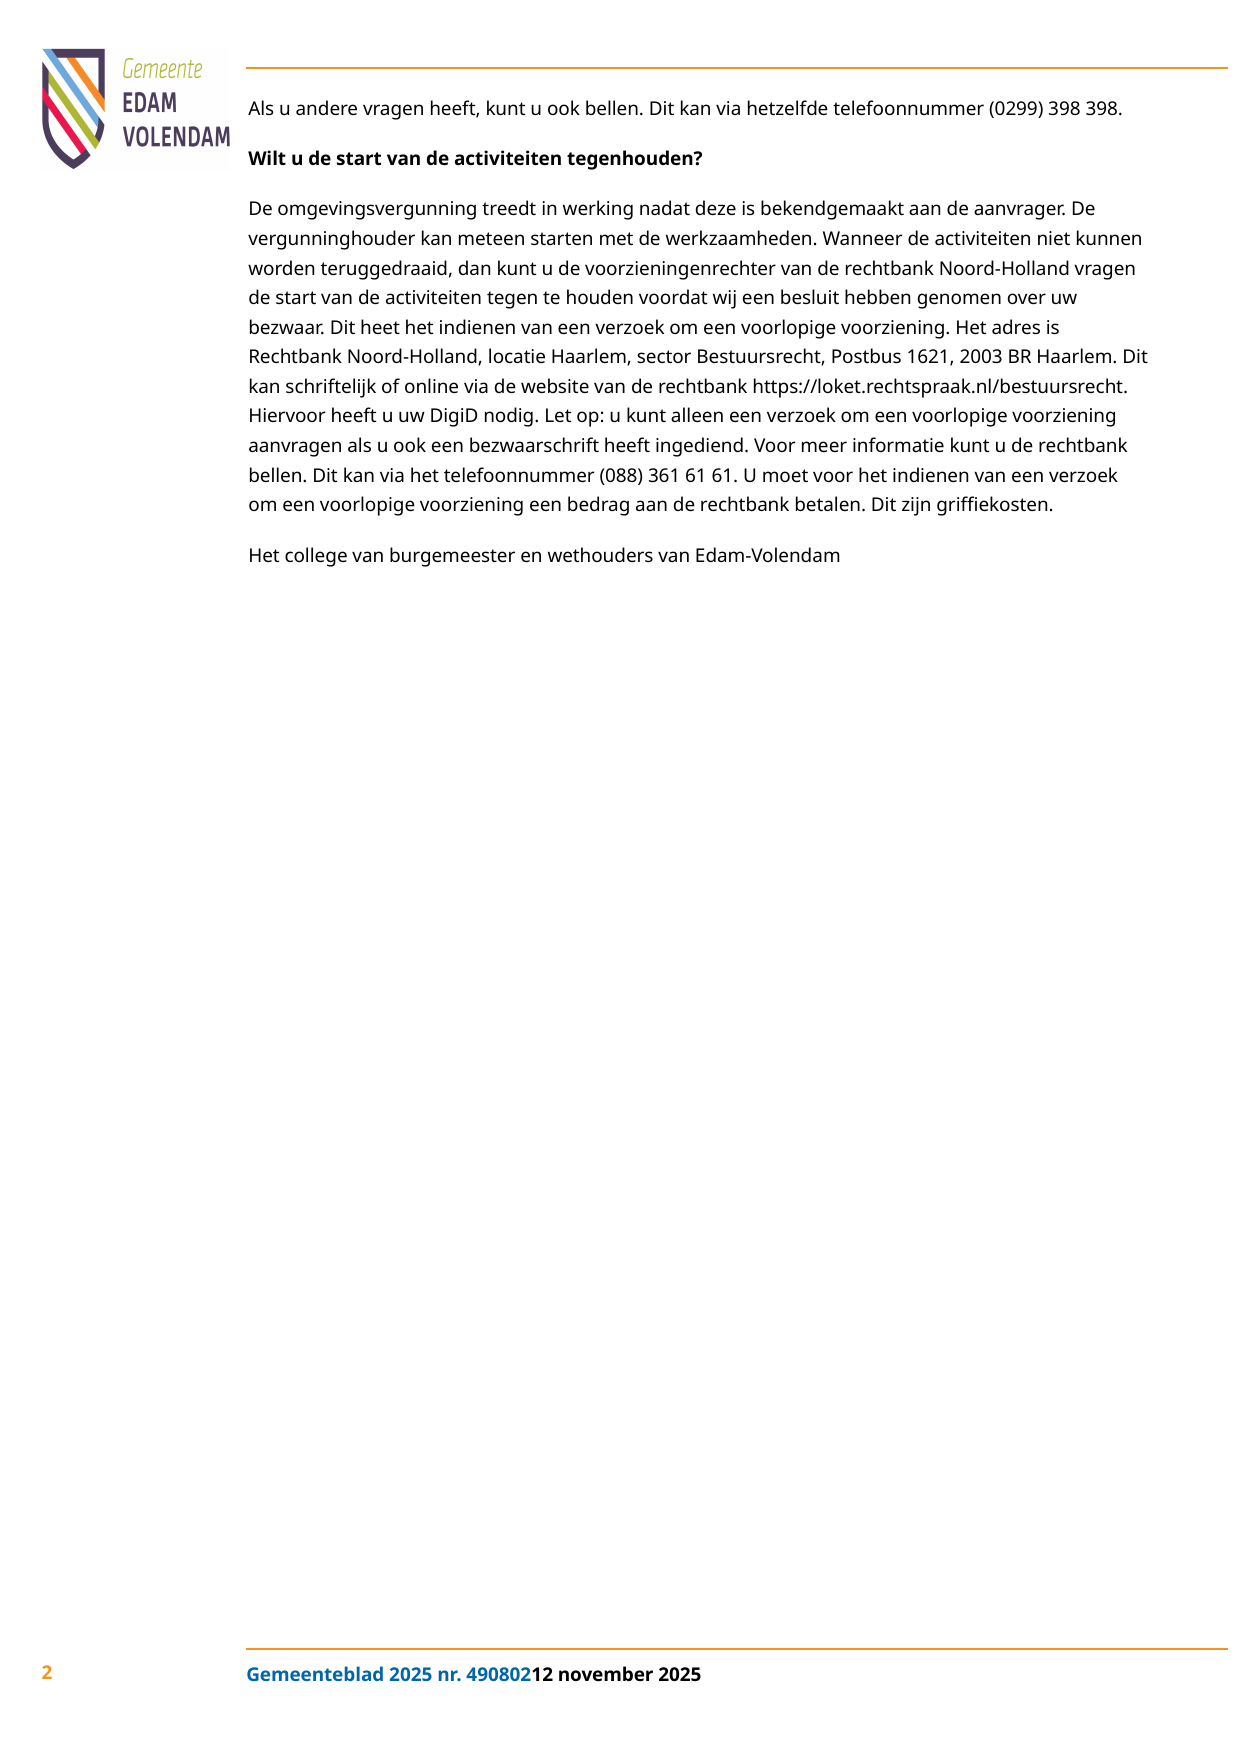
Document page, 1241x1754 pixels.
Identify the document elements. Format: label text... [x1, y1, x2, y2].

text De omgevingsvergunning treedt in werking nadat deze is bekendgemaakt aan de aanvrager. De vergunninghouder kan meteen starten met de werkzaamheden. Wanneer de activiteiten niet kunnen worden teruggedraaid, dan kunt u de voorzieningenrechter van de rechtbank Noord-Holland vragen de start van de activiteiten tegen te houden voordat wij een besluit hebben genomen over uw bezwaar. Dit heet het indienen van een verzoek om een voorlopige voorziening. Het adres is Rechtbank Noord-Holland, locatie Haarlem, sector Bestuursrecht, Postbus 1621, 2003 BR Haarlem. Dit kan schriftelijk of online via de website van de rechtbank https://loket.rechtspraak.nl/bestuursrecht. Hiervoor heeft u uw DigiD nodig. Let op: u kunt alleen een verzoek om een voorlopige voorziening aanvragen als u ook een bezwaarschrift heeft ingediend. Voor meer informatie kunt u de rechtbank bellen. Dit kan via het telefoonnummer (088) 361 61 61. U moet voor het indienen van een verzoek om een voorlopige voorziening een bedrag aan de rechtbank betalen. Dit zijn griffiekosten. [248, 196, 1152, 517]
picture [41, 47, 231, 172]
text Het college van burgemeester en wethouders van Edam-Volendam [248, 542, 1152, 568]
text Wilt u de start van de activiteiten tegenhouden? [248, 145, 1152, 171]
text Als u andere vragen heeft, kunt u ook bellen. Dit kan via hetzelfde telefoonnummer (0299) 398 398. [248, 95, 1152, 121]
